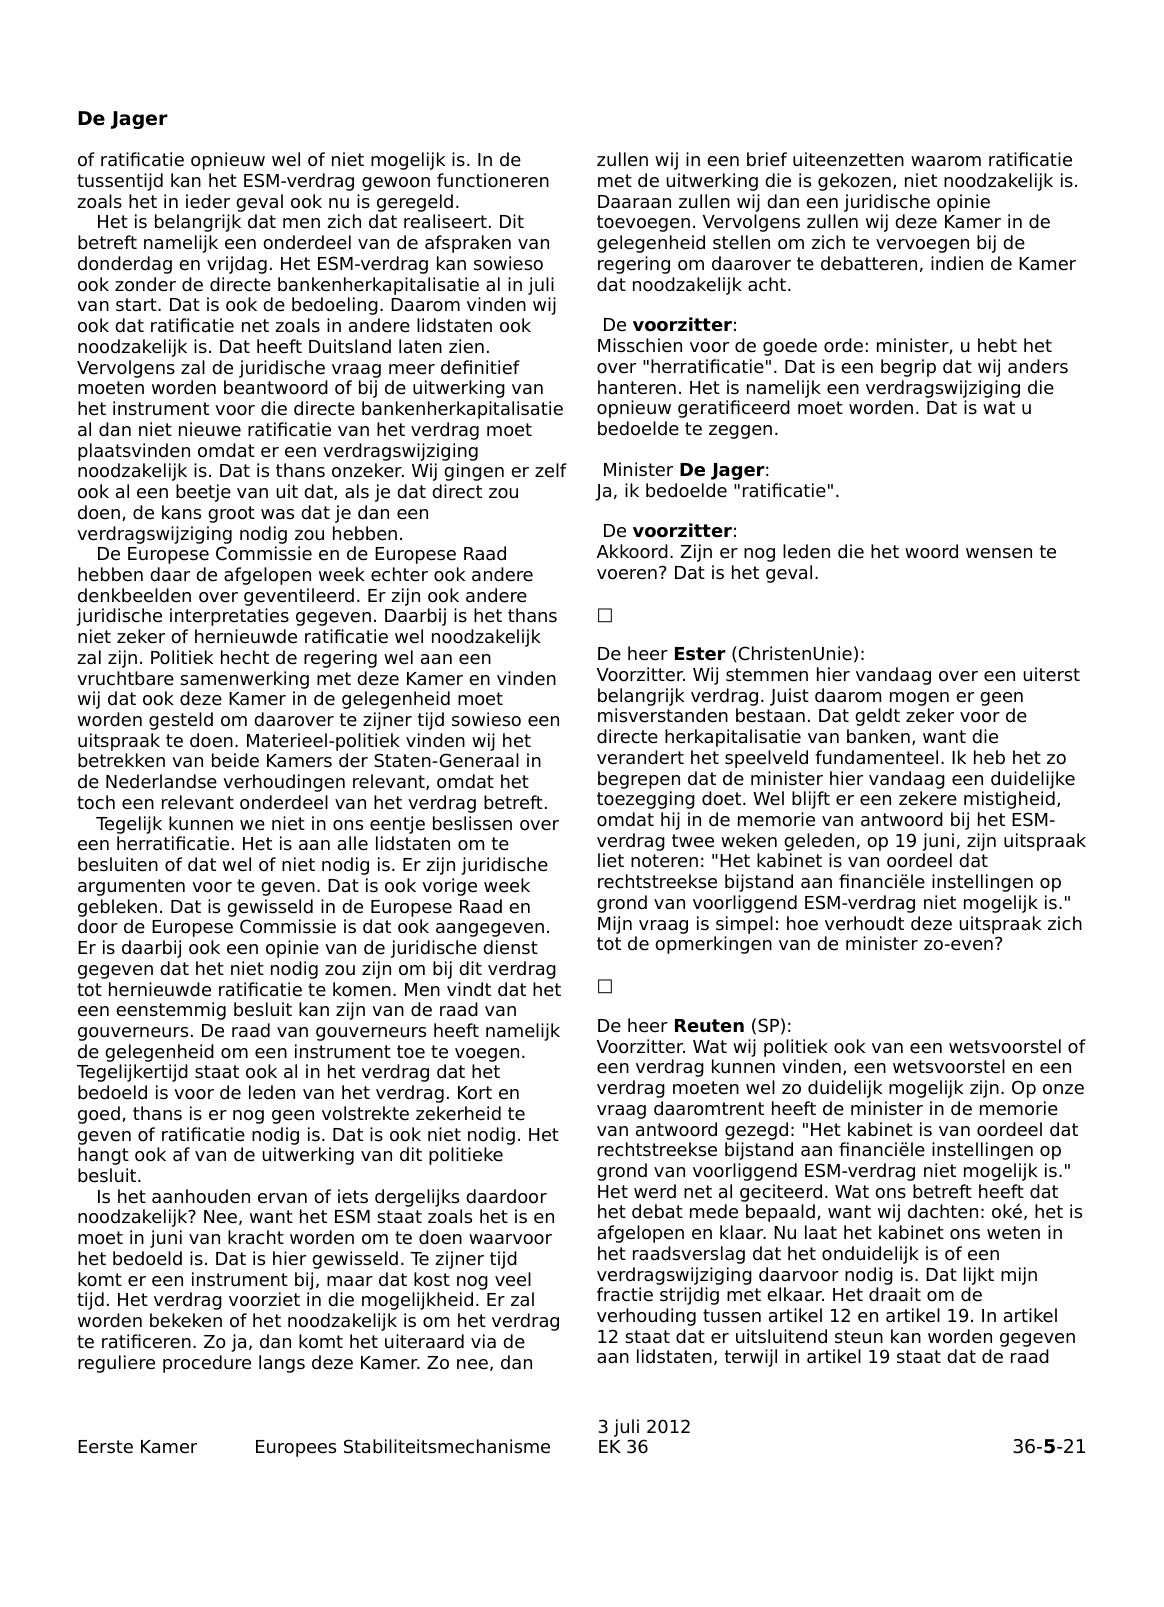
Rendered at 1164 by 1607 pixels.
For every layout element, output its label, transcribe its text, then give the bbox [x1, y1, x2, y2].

text De voorzitter: [596, 315, 1087, 336]
text De Europese Commissie en de Europese Raad hebben daar de afgelopen week echter ook andere denkbeelden over geventileerd. Er zijn ook andere juridische interpretaties gegeven. Daarbij is het thans niet zeker of hernieuwde ratificatie wel noodzakelijk zal zijn. Politiek hecht de regering wel aan een vruchtbare samenwerking met deze Kamer en vinden wij dat ook deze Kamer in de gelegenheid moet worden gesteld om daarover te zijner tijd sowieso een uitspraak te doen. Materieel-politiek vinden wij het betrekken van beide Kamers der Staten-Generaal in de Nederlandse verhoudingen relevant, omdat het toch een relevant onderdeel van het verdrag betreft. [77, 544, 567, 813]
text □ [596, 603, 1087, 624]
text zullen wij in een brief uiteenzetten waarom ratificatie met de uitwerking die is gekozen, niet noodzakelijk is. Daaraan zullen wij dan een juridische opinie toevoegen. Vervolgens zullen wij deze Kamer in de gelegenheid stellen om zich te vervoegen bij de regering om daarover te debatteren, indien de Kamer dat noodzakelijk acht. [596, 150, 1087, 295]
text Voorzitter. Wat wij politiek ook van een wetsvoorstel of een verdrag kunnen vinden, een wetsvoorstel en een verdrag moeten wel zo duidelijk mogelijk zijn. Op onze vraag daaromtrent heeft de minister in de memorie van antwoord gezegd: "Het kabinet is van oordeel dat rechtstreekse bijstand aan financiële instellingen op grond van voorliggend ESM-verdrag niet mogelijk is." Het werd net al geciteerd. Wat ons betreft heeft dat het debat mede bepaald, want wij dachten: oké, het is afgelopen en klaar. Nu laat het kabinet ons weten in het raadsverslag dat het onduidelijk is of een verdragswijziging daarvoor nodig is. Dat lijkt mijn fractie strijdig met elkaar. Het draait om de verhouding tussen artikel 12 en artikel 19. In artikel 12 staat dat er uitsluitend steun kan worden gegeven aan lidstaten, terwijl in artikel 19 staat dat de raad [596, 1036, 1087, 1368]
text De heer Reuten (SP): [596, 1016, 1087, 1036]
text Misschien voor de goede orde: minister, u hebt het over "herratificatie". Dat is een begrip dat wij anders hanteren. Het is namelijk een verdragswijziging die opnieuw geratificeerd moet worden. Dat is wat u bedoelde te zeggen. [596, 336, 1087, 440]
text Minister De Jager: [596, 460, 1087, 480]
text □ [596, 975, 1087, 996]
text Ja, ik bedoelde "ratificatie". [596, 480, 1087, 501]
text Voorzitter. Wij stemmen hier vandaag over een uiterst belangrijk verdrag. Juist daarom mogen er geen misverstanden bestaan. Dat geldt zeker voor de directe herkapitalisatie van banken, want die verandert het speelveld fundamenteel. Ik heb het zo begrepen dat de minister hier vandaag een duidelijke toezegging doet. Wel blijft er een zekere mistigheid, omdat hij in de memorie van antwoord bij het ESM-verdrag twee weken geleden, op 19 juni, zijn uitspraak liet noteren: "Het kabinet is van oordeel dat rechtstreekse bijstand aan financiële instellingen op grond van voorliggend ESM-verdrag niet mogelijk is." Mijn vraag is simpel: hoe verhoudt deze uitspraak zich tot de opmerkingen van de minister zo-even? [596, 665, 1087, 955]
text De heer Ester (ChristenUnie): [596, 644, 1087, 665]
text Is het aanhouden ervan of iets dergelijks daardoor noodzakelijk? Nee, want het ESM staat zoals het is en moet in juni van kracht worden om te doen waarvoor het bedoeld is. Dat is hier gewisseld. Te zijner tijd komt er een instrument bij, maar dat kost nog veel tijd. Het verdrag voorziet in die mogelijkheid. Er zal worden bekeken of het noodzakelijk is om het verdrag te ratificeren. Zo ja, dan komt het uiteraard via de reguliere procedure langs deze Kamer. Zo nee, dan [77, 1187, 567, 1373]
text De voorzitter: [596, 521, 1087, 542]
text Het is belangrijk dat men zich dat realiseert. Dit betreft namelijk een onderdeel van de afspraken van donderdag en vrijdag. Het ESM-verdrag kan sowieso ook zonder de directe bankenherkapitalisatie al in juli van start. Dat is ook de bedoeling. Daarom vinden wij ook dat ratificatie net zoals in andere lidstaten ook noodzakelijk is. Dat heeft Duitsland laten zien. Vervolgens zal de juridische vraag meer definitief moeten worden beantwoord of bij de uitwerking van het instrument voor die directe bankenherkapitalisatie al dan niet nieuwe ratificatie van het verdrag moet plaatsvinden omdat er een verdragswijziging noodzakelijk is. Dat is thans onzeker. Wij gingen er zelf ook al een beetje van uit dat, als je dat direct zou doen, de kans groot was dat je dan een verdragswijziging nodig zou hebben. [77, 212, 567, 544]
text Akkoord. Zijn er nog leden die het woord wensen te voeren? Dat is het geval. [596, 542, 1087, 583]
text of ratificatie opnieuw wel of niet mogelijk is. In de tussentijd kan het ESM-verdrag gewoon functioneren zoals het in ieder geval ook nu is geregeld. [77, 150, 567, 212]
text Tegelijk kunnen we niet in ons eentje beslissen over een herratificatie. Het is aan alle lidstaten om te besluiten of dat wel of niet nodig is. Er zijn juridische argumenten voor te geven. Dat is ook vorige week gebleken. Dat is gewisseld in de Europese Raad en door de Europese Commissie is dat ook aangegeven. Er is daarbij ook een opinie van de juridische dienst gegeven dat het niet nodig zou zijn om bij dit verdrag tot hernieuwde ratificatie te komen. Men vindt dat het een eenstemmig besluit kan zijn van de raad van gouverneurs. De raad van gouverneurs heeft namelijk de gelegenheid om een instrument toe te voegen. Tegelijkertijd staat ook al in het verdrag dat het bedoeld is voor de leden van het verdrag. Kort en goed, thans is er nog geen volstrekte zekerheid te geven of ratificatie nodig is. Dat is ook niet nodig. Het hangt ook af van de uitwerking van dit politieke besluit. [77, 813, 567, 1187]
